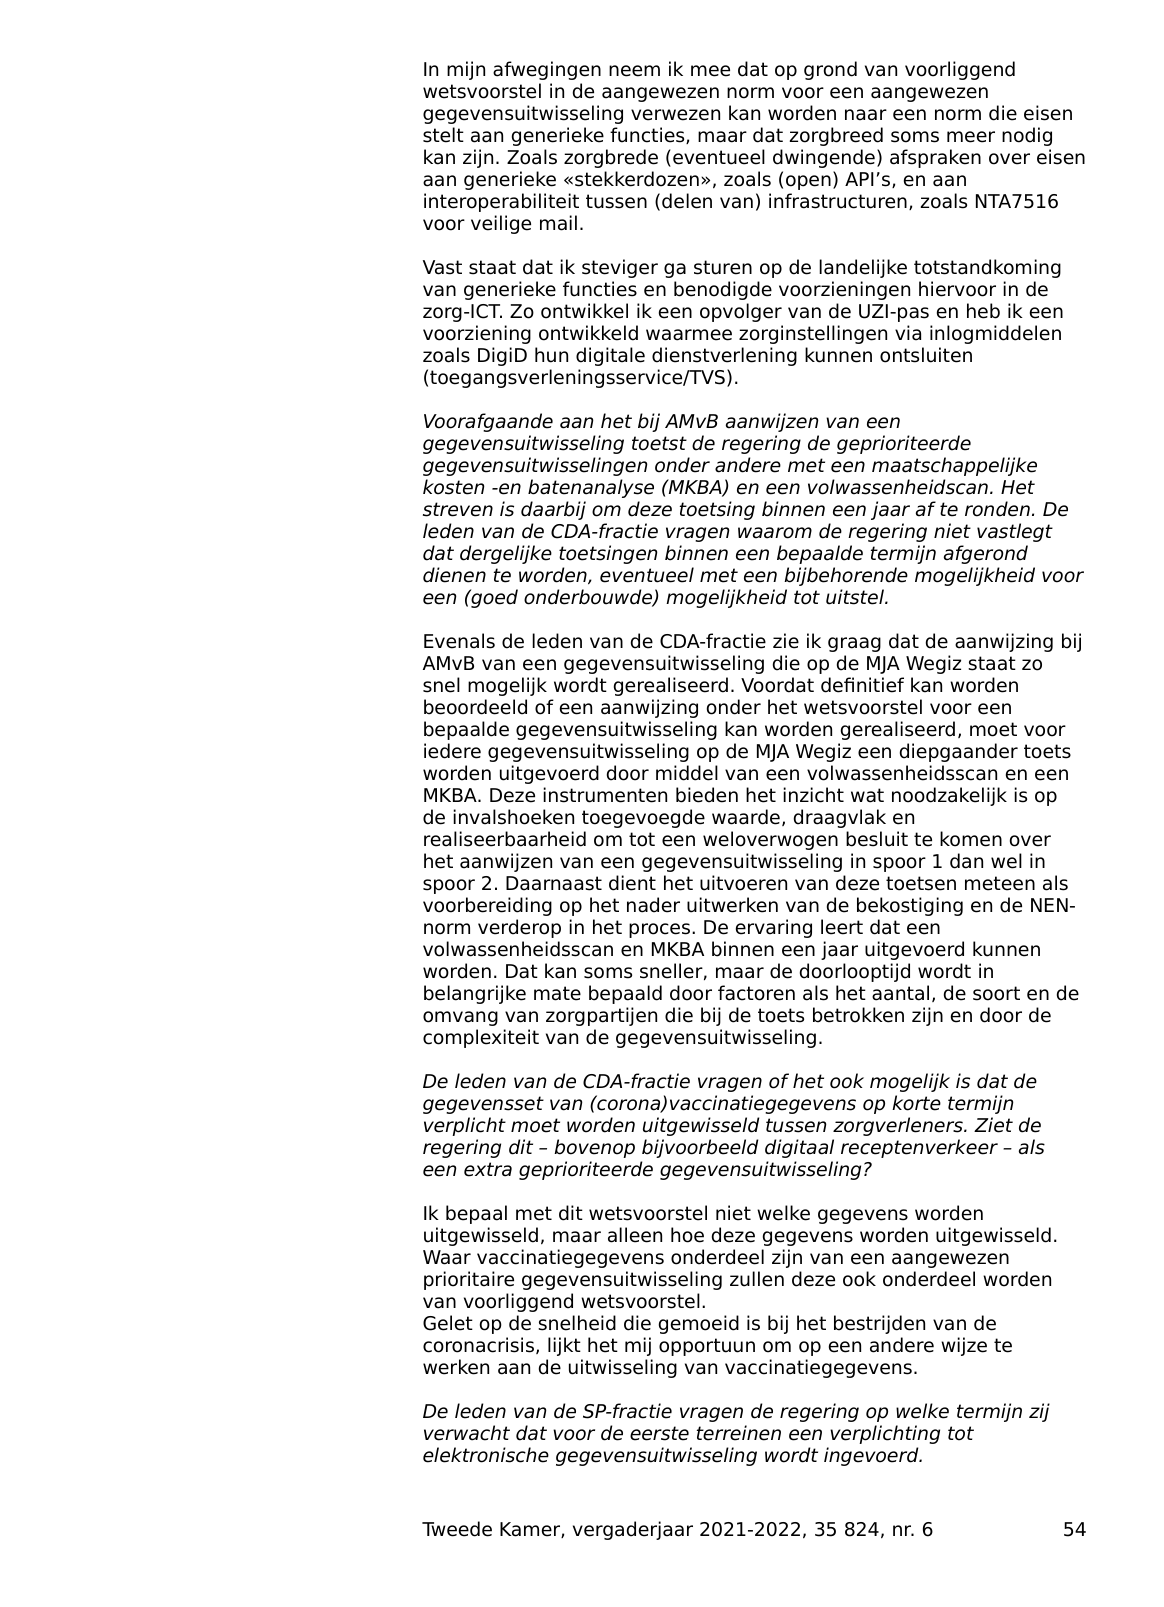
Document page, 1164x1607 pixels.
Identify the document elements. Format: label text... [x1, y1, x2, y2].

text In mijn afwegingen neem ik mee dat op grond van voorliggend wetsvoorstel in de aangewezen norm voor een aangewezen gegevensuitwisseling verwezen kan worden naar een norm die eisen stelt aan generieke functies, maar dat zorgbreed soms meer nodig kan zijn. Zoals zorgbrede (eventueel dwingende) afspraken over eisen aan generieke «stekkerdozen», zoals (open) API’s, en aan interoperabiliteit tussen (delen van) infrastructuren, zoals NTA7516 voor veilige mail. [422, 59, 1087, 235]
text Gelet op de snelheid die gemoeid is bij het bestrijden van de coronacrisis, lijkt het mij opportuun om op een andere wijze te werken aan de uitwisseling van vaccinatiegegevens. [422, 1313, 1087, 1379]
text Voorafgaande aan het bij AMvB aanwijzen van een gegevensuitwisseling toetst de regering de geprioriteerde gegevensuitwisselingen onder andere met een maatschappelijke kosten -en batenanalyse (MKBA) en een volwassenheidscan. Het streven is daarbij om deze toetsing binnen een jaar af te ronden. De leden van de CDA-fractie vragen waarom de regering niet vastlegt dat dergelijke toetsingen binnen een bepaalde termijn afgerond dienen te worden, eventueel met een bijbehorende mogelijkheid voor een (goed onderbouwde) mogelijkheid tot uitstel. [422, 411, 1087, 609]
text De leden van de CDA-fractie vragen of het ook mogelijk is dat de gegevensset van (corona)vaccinatiegegevens op korte termijn verplicht moet worden uitgewisseld tussen zorgverleners. Ziet de regering dit – bovenop bijvoorbeeld digitaal receptenverkeer – als een extra geprioriteerde gegevensuitwisseling? [422, 1071, 1087, 1181]
text Vast staat dat ik steviger ga sturen op de landelijke totstandkoming van generieke functies en benodigde voorzieningen hiervoor in de zorg-ICT. Zo ontwikkel ik een opvolger van de UZI-pas en heb ik een voorziening ontwikkeld waarmee zorginstellingen via inlogmiddelen zoals DigiD hun digitale dienstverlening kunnen ontsluiten (toegangsverleningsservice/TVS). [422, 257, 1087, 389]
text Ik bepaal met dit wetsvoorstel niet welke gegevens worden uitgewisseld, maar alleen hoe deze gegevens worden uitgewisseld. Waar vaccinatiegegevens onderdeel zijn van een aangewezen prioritaire gegevensuitwisseling zullen deze ook onderdeel worden van voorliggend wetsvoorstel. [422, 1203, 1087, 1313]
text De leden van de SP-fractie vragen de regering op welke termijn zij verwacht dat voor de eerste terreinen een verplichting tot elektronische gegevensuitwisseling wordt ingevoerd. [422, 1401, 1087, 1467]
text Evenals de leden van de CDA-fractie zie ik graag dat de aanwijzing bij AMvB van een gegevensuitwisseling die op de MJA Wegiz staat zo snel mogelijk wordt gerealiseerd. Voordat definitief kan worden beoordeeld of een aanwijzing onder het wetsvoorstel voor een bepaalde gegevensuitwisseling kan worden gerealiseerd, moet voor iedere gegevensuitwisseling op de MJA Wegiz een diepgaander toets worden uitgevoerd door middel van een volwassenheidsscan en een MKBA. Deze instrumenten bieden het inzicht wat noodzakelijk is op de invalshoeken toegevoegde waarde, draagvlak en realiseerbaarheid om tot een weloverwogen besluit te komen over het aanwijzen van een gegevensuitwisseling in spoor 1 dan wel in spoor 2. Daarnaast dient het uitvoeren van deze toetsen meteen als voorbereiding op het nader uitwerken van de bekostiging en de NEN-norm verderop in het proces. De ervaring leert dat een volwassenheidsscan en MKBA binnen een jaar uitgevoerd kunnen worden. Dat kan soms sneller, maar de doorlooptijd wordt in belangrijke mate bepaald door factoren als het aantal, de soort en de omvang van zorgpartijen die bij de toets betrokken zijn en door de complexiteit van de gegevensuitwisseling. [422, 631, 1087, 1049]
